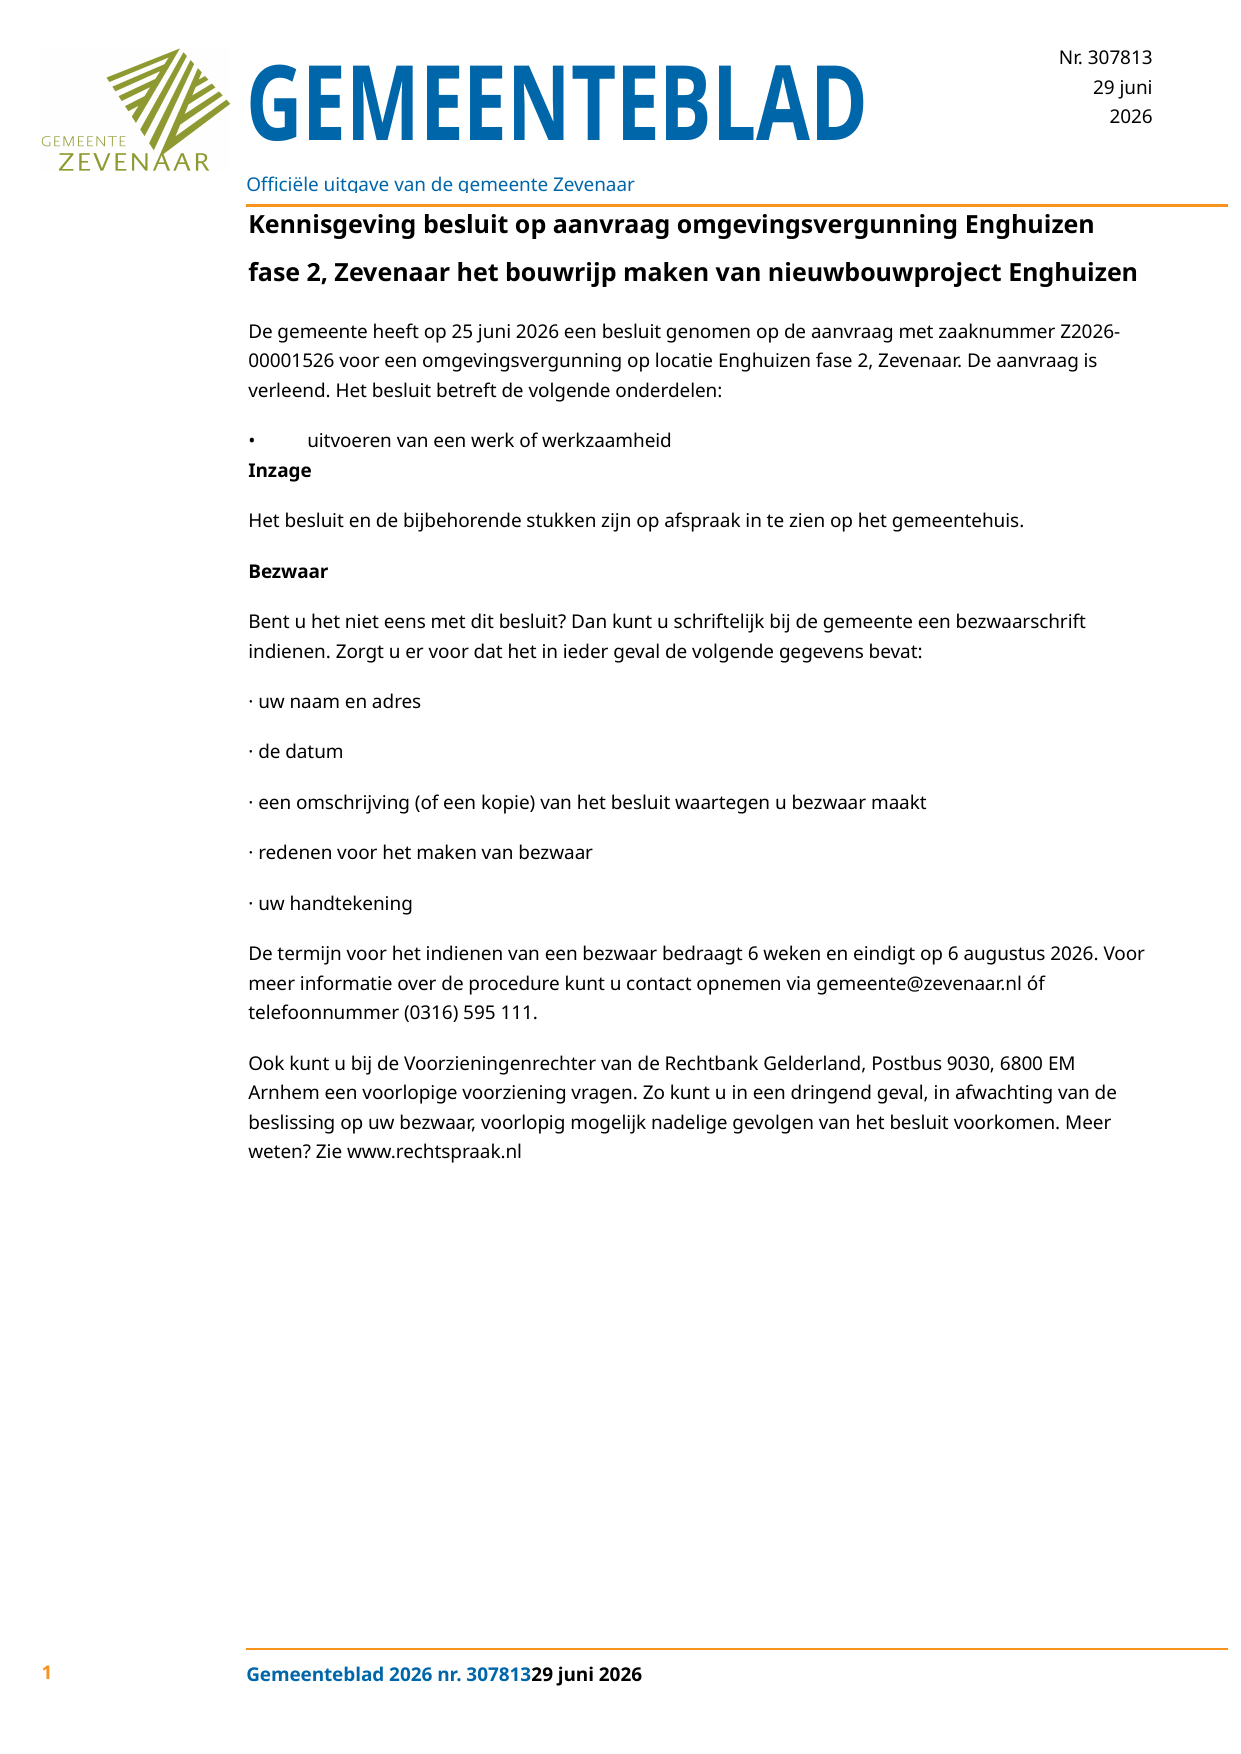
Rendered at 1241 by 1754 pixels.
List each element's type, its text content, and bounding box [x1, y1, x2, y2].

text · de datum [248, 739, 1152, 764]
text Bezwaar [248, 558, 1152, 584]
text · een omschrijving (of een kopie) van het besluit waartegen u bezwaar maakt [248, 789, 1152, 815]
picture [41, 47, 231, 172]
text · redenen voor het maken van bezwaar [248, 839, 1152, 865]
text Inzage [248, 457, 1152, 483]
text Het besluit en de bijbehorende stukken zijn op afspraak in te zien op het gemeentehuis. [248, 507, 1152, 533]
text De gemeente heeft op 25 juni 2026 een besluit genomen op de aanvraag met zaaknummer Z2026-00001526 voor een omgevingsvergunning op locatie Enghuizen fase 2, Zevenaar. De aanvraag is verleend. Het besluit betreft de volgende onderdelen: [248, 318, 1152, 403]
text · uw handtekening [248, 890, 1152, 916]
text Ook kunt u bij de Voorzieningenrechter van de Rechtbank Gelderland, Postbus 9030, 6800 EM Arnhem een voorlopige voorziening vragen. Zo kunt u in een dringend geval, in afwachting van de beslissing op uw bezwaar, voorlopig mogelijk nadelige gevolgen van het besluit voorkomen. Meer weten? Zie www.rechtspraak.nl [248, 1050, 1152, 1164]
text Bent u het niet eens met dit besluit? Dan kunt u schriftelijk bij de gemeente een bezwaarschrift indienen. Zorgt u er voor dat het in ieder geval de volgende gegevens bevat: [248, 608, 1152, 664]
text Kennisgeving besluit op aanvraag omgevingsvergunning Enghuizen fase 2, Zevenaar het bouwrijp maken van nieuwbouwproject Enghuizen [248, 207, 1152, 288]
list uitvoeren van een werk of werkzaamheid [248, 427, 1152, 453]
text De termijn voor het indienen van een bezwaar bedraagt 6 weken en eindigt op 6 augustus 2026. Voor meer informatie over de procedure kunt u contact opnemen via gemeente@zevenaar.nl óf telefoonnummer (0316) 595 111. [248, 940, 1152, 1025]
text · uw naam en adres [248, 688, 1152, 714]
